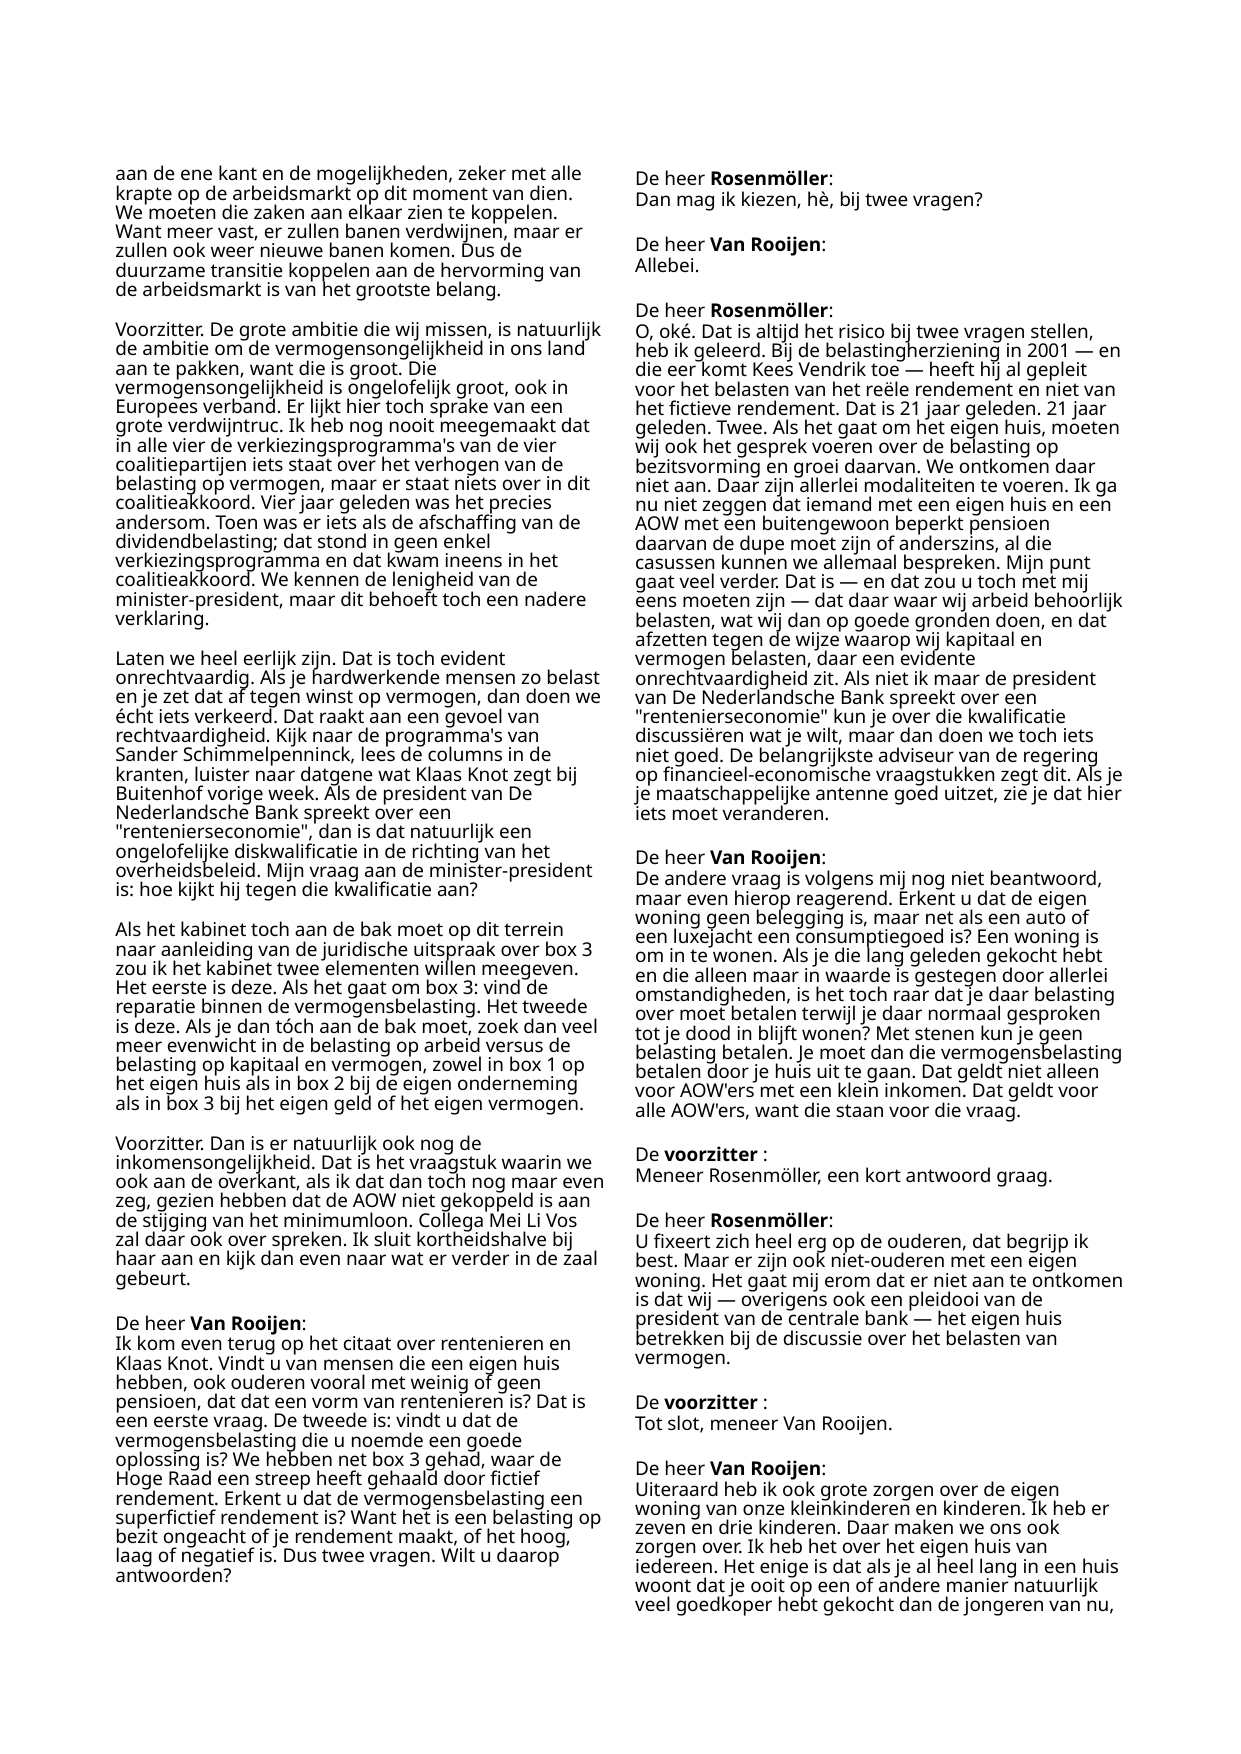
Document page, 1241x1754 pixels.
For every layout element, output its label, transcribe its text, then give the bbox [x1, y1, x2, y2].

text De voorzitter : [635, 1142, 1125, 1167]
text Tot slot, meneer Van Rooijen. [635, 1415, 1125, 1434]
text De heer Rosenmöller: [635, 297, 1125, 323]
text De heer Van Rooijen: [635, 1455, 1125, 1481]
text De andere vraag is volgens mij nog niet beantwoord, maar even hierop reagerend. Erkent u dat de eigen woning geen belegging is, maar net als een auto of een luxejacht een consumptiegoed is? Een woning is om in te wonen. Als je die lang geleden gekocht hebt en die alleen maar in waarde is gestegen door allerlei omstandigheden, is het toch raar dat je daar belasting over moet betalen terwijl je daar normaal gesproken tot je dood in blijft wonen? Met stenen kun je geen belasting betalen. Je moet dan die vermogensbelasting betalen door je huis uit te gaan. Dat geldt niet alleen voor AOW'ers met een klein inkomen. Dat geldt voor alle AOW'ers, want die staan voor die vraag. [635, 870, 1125, 1121]
text Allebei. [635, 257, 1125, 276]
text Ik kom even terug op het citaat over rentenieren en Klaas Knot. Vindt u van mensen die een eigen huis hebben, ook ouderen vooral met weinig of geen pensioen, dat dat een vorm van rentenieren is? Dat is een eerste vraag. De tweede is: vindt u dat de vermogensbelasting die u noemde een goede oplossing is? We hebben net box 3 gehad, waar de Hoge Raad een streep heeft gehaald door fictief rendement. Erkent u dat de vermogensbelasting een superfictief rendement is? Want het is een belasting op bezit ongeacht of je rendement maakt, of het hoog, laag of negatief is. Dus twee vragen. Wilt u daarop antwoorden? [115, 1335, 605, 1586]
text Uiteraard heb ik ook grote zorgen over de eigen woning van onze kleinkinderen en kinderen. Ik heb er zeven en drie kinderen. Daar maken we ons ook zorgen over. Ik heb het over het eigen huis van iedereen. Het enige is dat als je al heel lang in een huis woont dat je ooit op een of andere manier natuurlijk veel goedkoper hebt gekocht dan de jongeren van nu, [635, 1481, 1125, 1615]
text Laten we heel eerlijk zijn. Dat is toch evident onrechtvaardig. Als je hardwerkende mensen zo belast en je zet dat af tegen winst op vermogen, dan doen we écht iets verkeerd. Dat raakt aan een gevoel van rechtvaardigheid. Kijk naar de programma's van Sander Schimmelpenninck, lees de columns in de kranten, luister naar datgene wat Klaas Knot zegt bij Buitenhof vorige week. Als de president van De Nederlandsche Bank spreekt over een "rentenierseconomie", dan is dat natuurlijk een ongelofelijke diskwalificatie in de richting van het overheidsbeleid. Mijn vraag aan de minister-president is: hoe kijkt hij tegen die kwalificatie aan? [115, 650, 605, 901]
text De heer Rosenmöller: [635, 165, 1125, 191]
text Meneer Rosenmöller, een kort antwoord graag. [635, 1167, 1125, 1187]
text U fixeert zich heel erg op de ouderen, dat begrijp ik best. Maar er zijn ook niet-ouderen met een eigen woning. Het gaat mij erom dat er niet aan te ontkomen is dat wij — overigens ook een pleidooi van de president van de centrale bank — het eigen huis betrekken bij de discussie over het belasten van vermogen. [635, 1233, 1125, 1368]
text De heer Rosenmöller: [635, 1207, 1125, 1233]
text De voorzitter : [635, 1389, 1125, 1415]
text O, oké. Dat is altijd het risico bij twee vragen stellen, heb ik geleerd. Bij de belastingherziening in 2001 — en die eer komt Kees Vendrik toe — heeft hij al gepleit voor het belasten van het reële rendement en niet van het fictieve rendement. Dat is 21 jaar geleden. 21 jaar geleden. Twee. Als het gaat om het eigen huis, moeten wij ook het gesprek voeren over de belasting op bezitsvorming en groei daarvan. We ontkomen daar niet aan. Daar zijn allerlei modaliteiten te voeren. Ik ga nu niet zeggen dat iemand met een eigen huis en een AOW met een buitengewoon beperkt pensioen daarvan de dupe moet zijn of anderszins, al die casussen kunnen we allemaal bespreken. Mijn punt gaat veel verder. Dat is — en dat zou u toch met mij eens moeten zijn — dat daar waar wij arbeid behoorlijk belasten, wat wij dan op goede gronden doen, en dat afzetten tegen de wijze waarop wij kapitaal en vermogen belasten, daar een evidente onrechtvaardigheid zit. Als niet ik maar de president van De Nederlandsche Bank spreekt over een "rentenierseconomie" kun je over die kwalificatie discussiëren wat je wilt, maar dan doen we toch iets niet goed. De belangrijkste adviseur van de regering op financieel-economische vraagstukken zegt dit. Als je je maatschappelijke antenne goed uitzet, zie je dat hier iets moet veranderen. [635, 323, 1125, 824]
text Dan mag ik kiezen, hè, bij twee vragen? [635, 191, 1125, 210]
text Voorzitter. De grote ambitie die wij missen, is natuurlijk de ambitie om de vermogensongelijkheid in ons land aan te pakken, want die is groot. Die vermogensongelijkheid is ongelofelijk groot, ook in Europees verband. Er lijkt hier toch sprake van een grote verdwijntruc. Ik heb nog nooit meegemaakt dat in alle vier de verkiezingsprogramma's van de vier coalitiepartijen iets staat over het verhogen van de belasting op vermogen, maar er staat niets over in dit coalitieakkoord. Vier jaar geleden was het precies andersom. Toen was er iets als de afschaffing van de dividendbelasting; dat stond in geen enkel verkiezingsprogramma en dat kwam ineens in het coalitieakkoord. We kennen de lenigheid van de minister-president, maar dit behoeft toch een nadere verklaring. [115, 321, 605, 629]
text De heer Van Rooijen: [635, 231, 1125, 257]
text De heer Van Rooijen: [115, 1310, 605, 1335]
text Voorzitter. Dan is er natuurlijk ook nog de inkomensongelijkheid. Dat is het vraagstuk waarin we ook aan de overkant, als ik dat dan toch nog maar even zeg, gezien hebben dat de AOW niet gekoppeld is aan de stijging van het minimumloon. Collega Mei Li Vos zal daar ook over spreken. Ik sluit kortheidshalve bij haar aan en kijk dan even naar wat er verder in de zaal gebeurt. [115, 1135, 605, 1289]
text Als het kabinet toch aan de bak moet op dit terrein naar aanleiding van de juridische uitspraak over box 3 zou ik het kabinet twee elementen willen meegeven. Het eerste is deze. Als het gaat om box 3: vind de reparatie binnen de vermogensbelasting. Het tweede is deze. Als je dan tóch aan de bak moet, zoek dan veel meer evenwicht in de belasting op arbeid versus de belasting op kapitaal en vermogen, zowel in box 1 op het eigen huis als in box 2 bij de eigen onderneming als in box 3 bij het eigen geld of het eigen vermogen. [115, 921, 605, 1114]
text De heer Van Rooijen: [635, 844, 1125, 870]
text aan de ene kant en de mogelijkheden, zeker met alle krapte op de arbeidsmarkt op dit moment van dien. We moeten die zaken aan elkaar zien te koppelen. Want meer vast, er zullen banen verdwijnen, maar er zullen ook weer nieuwe banen komen. Dus de duurzame transitie koppelen aan de hervorming van de arbeidsmarkt is van het grootste belang. [115, 165, 605, 300]
